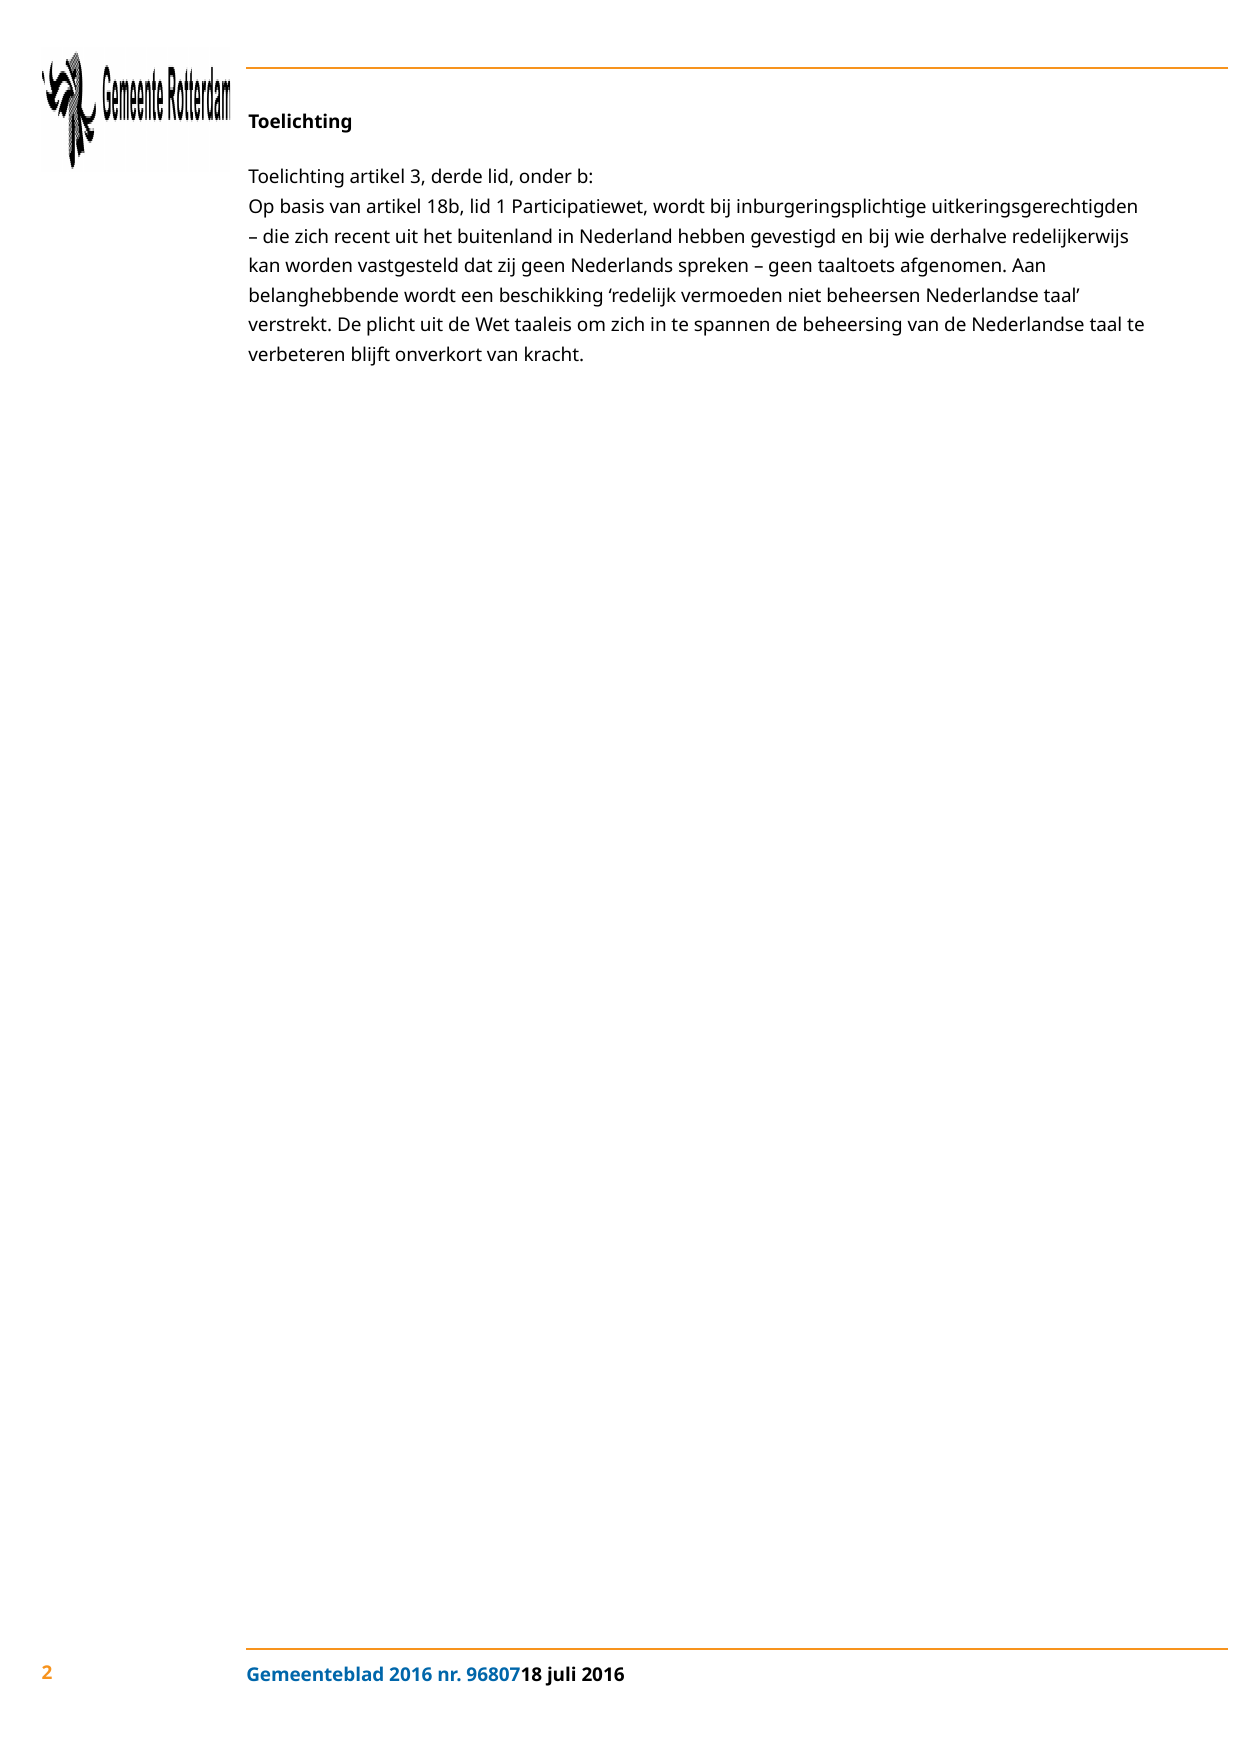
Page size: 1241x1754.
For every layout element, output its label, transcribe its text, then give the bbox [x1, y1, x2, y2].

text Toelichting [248, 108, 1152, 134]
text Op basis van artikel 18b, lid 1 Participatiewet, wordt bij inburgeringsplichtige uitkeringsgerechtigden – die zich recent uit het buitenland in Nederland hebben gevestigd en bij wie derhalve redelijkerwijs kan worden vastgesteld dat zij geen Nederlands spreken – geen taaltoets afgenomen. Aan belanghebbende wordt een beschikking ‘redelijk vermoeden niet beheersen Nederlandse taal’ verstrekt. De plicht uit de Wet taaleis om zich in te spannen de beheersing van de Nederlandse taal te verbeteren blijft onverkort van kracht. [248, 193, 1152, 367]
picture [41, 47, 231, 172]
text Toelichting artikel 3, derde lid, onder b: [248, 164, 1152, 189]
